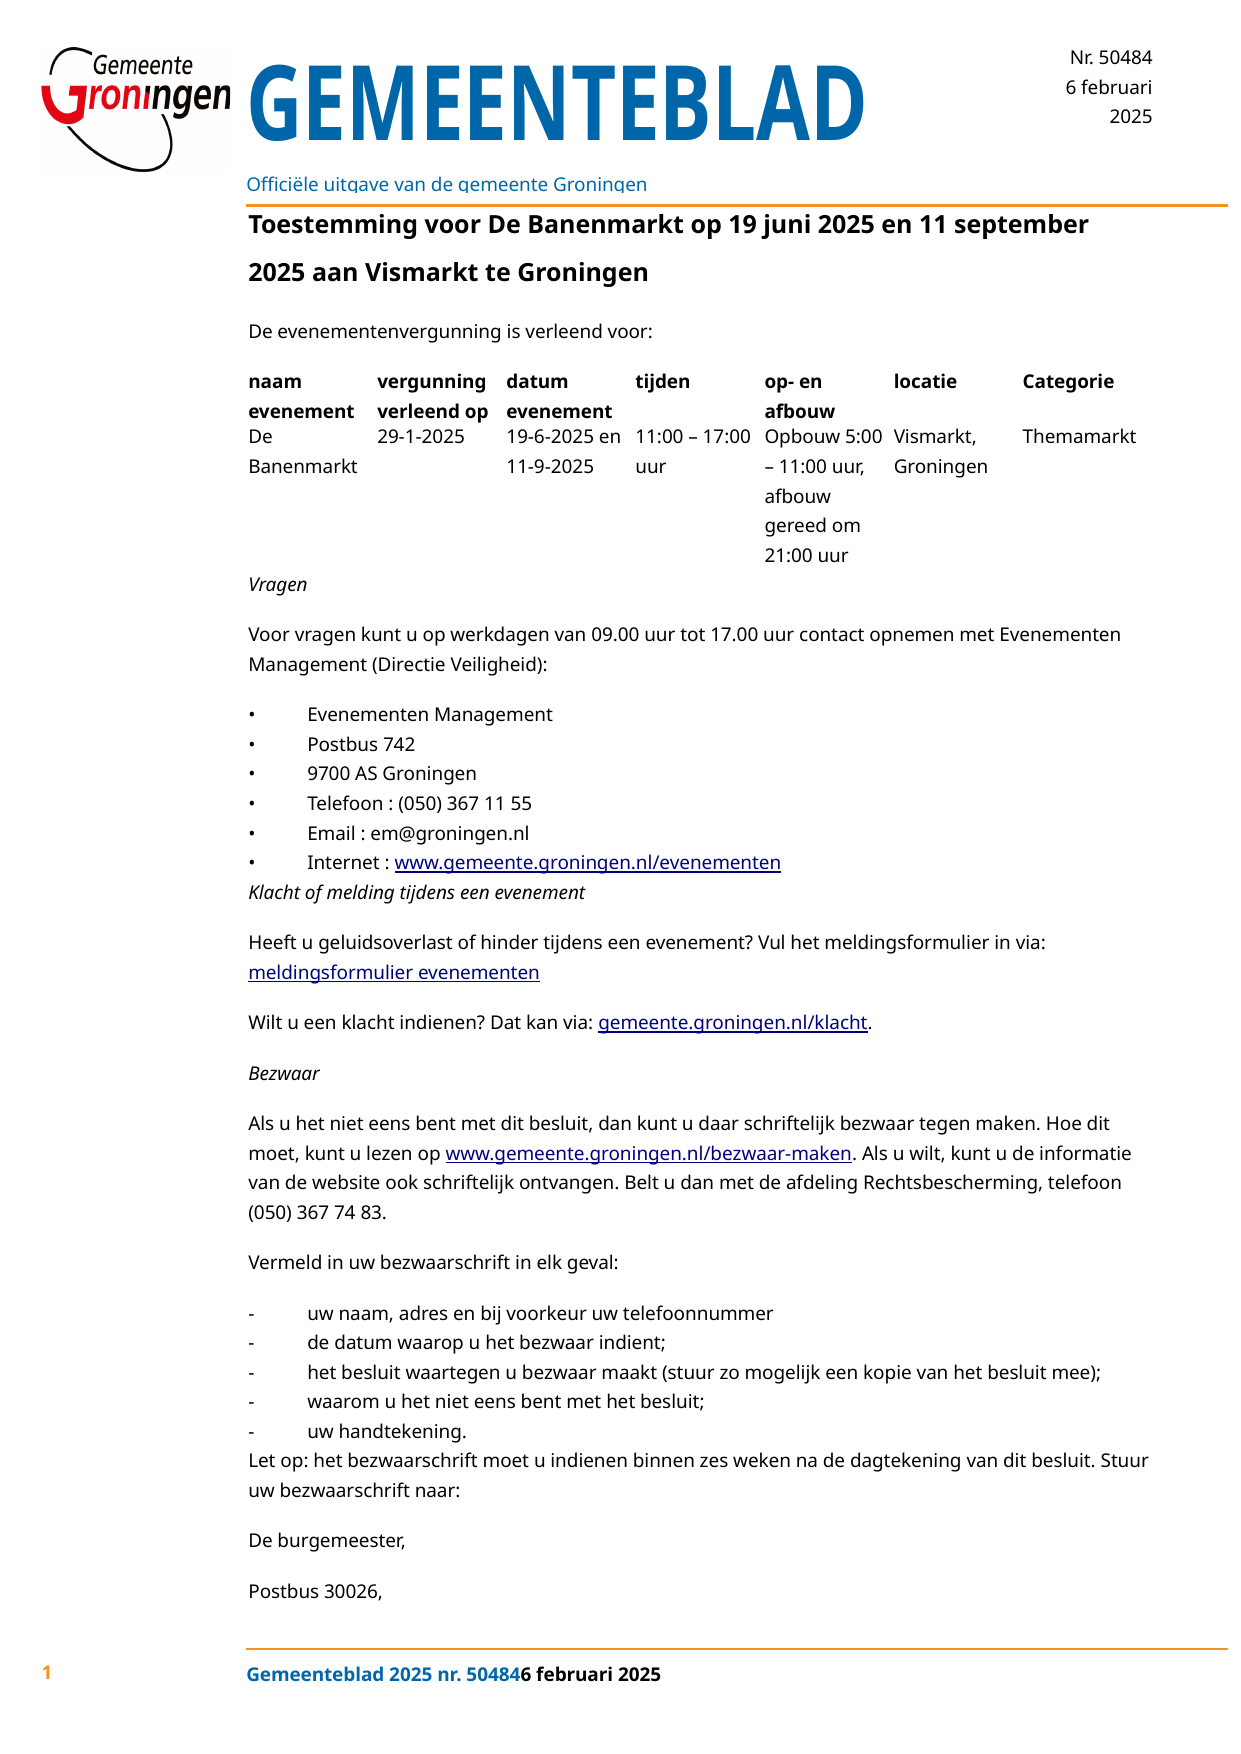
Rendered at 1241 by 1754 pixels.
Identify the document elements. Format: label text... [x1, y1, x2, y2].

list uw handtekening. [248, 1418, 1152, 1444]
table_cell 11:00 – 17:00 uur [635, 424, 764, 568]
text Vragen [248, 571, 1152, 597]
text Als u het niet eens bent met dit besluit, dan kunt u daar schriftelijk bezwaar tegen maken. Hoe dit moet, kunt u lezen op www.gemeente.groningen.nl/bezwaar-maken. Als u wilt, kunt u de informatie van de website ook schriftelijk ontvangen. Belt u dan met de afdeling Rechtsbescherming, telefoon (050) 367 74 83. [248, 1110, 1152, 1225]
list Email : em@groningen.nl [248, 820, 1152, 846]
text Klacht of melding tijdens een evenement [248, 879, 1152, 905]
list het besluit waartegen u bezwaar maakt (stuur zo mogelijk een kopie van het besluit mee); [248, 1359, 1152, 1385]
table_cell Opbouw 5:00 – 11:00 uur, afbouw gereed om 21:00 uur [764, 424, 893, 568]
text Heeft u geluidsoverlast of hinder tijdens een evenement? Vul het meldingsformulier in via: meldingsformulier evenementen [248, 929, 1152, 985]
table_cell Vismarkt, Groningen [894, 424, 1022, 568]
text Toestemming voor De Banenmarkt op 19 juni 2025 en 11 september 2025 aan Vismarkt te Groningen [248, 207, 1152, 288]
table_header locatie [894, 369, 1022, 424]
table_cell Themamarkt [1023, 424, 1152, 568]
list Postbus 742 [248, 731, 1152, 757]
text Voor vragen kunt u op werkdagen van 09.00 uur tot 17.00 uur contact opnemen met Evenementen Management (Directie Veiligheid): [248, 621, 1152, 677]
table_cell 29-1-2025 [377, 424, 506, 568]
table_header Categorie [1023, 369, 1152, 424]
text Vermeld in uw bezwaarschrift in elk geval: [248, 1249, 1152, 1275]
table_cell 19-6-2025 en 11-9-2025 [506, 424, 635, 568]
table_header datum evenement [506, 369, 635, 424]
list de datum waarop u het bezwaar indient; [248, 1329, 1152, 1355]
list 9700 AS Groningen [248, 761, 1152, 786]
table_header vergunning verleend op [377, 369, 506, 424]
text Wilt u een klacht indienen? Dat kan via: gemeente.groningen.nl/klacht. [248, 1009, 1152, 1035]
table_header naam evenement [248, 369, 377, 424]
text Let op: het bezwaarschrift moet u indienen binnen zes weken na de dagtekening van dit besluit. Stuur uw bezwaarschrift naar: [248, 1448, 1152, 1503]
text Bezwaar [248, 1060, 1152, 1086]
list uw naam, adres en bij voorkeur uw telefoonnummer [248, 1300, 1152, 1326]
table_cell De Banenmarkt [248, 424, 377, 568]
list Evenementen Management [248, 701, 1152, 727]
text De evenementenvergunning is verleend voor: [248, 318, 1152, 344]
text De burgemeester, [248, 1528, 1152, 1553]
list Telefoon : (050) 367 11 55 [248, 790, 1152, 816]
list Internet : www.gemeente.groningen.nl/evenementen [248, 849, 1152, 875]
table_header tijden [635, 369, 764, 424]
list waarom u het niet eens bent met het besluit; [248, 1388, 1152, 1414]
text Postbus 30026, [248, 1578, 1152, 1604]
picture [41, 47, 231, 172]
table_header op- en afbouw [764, 369, 893, 424]
